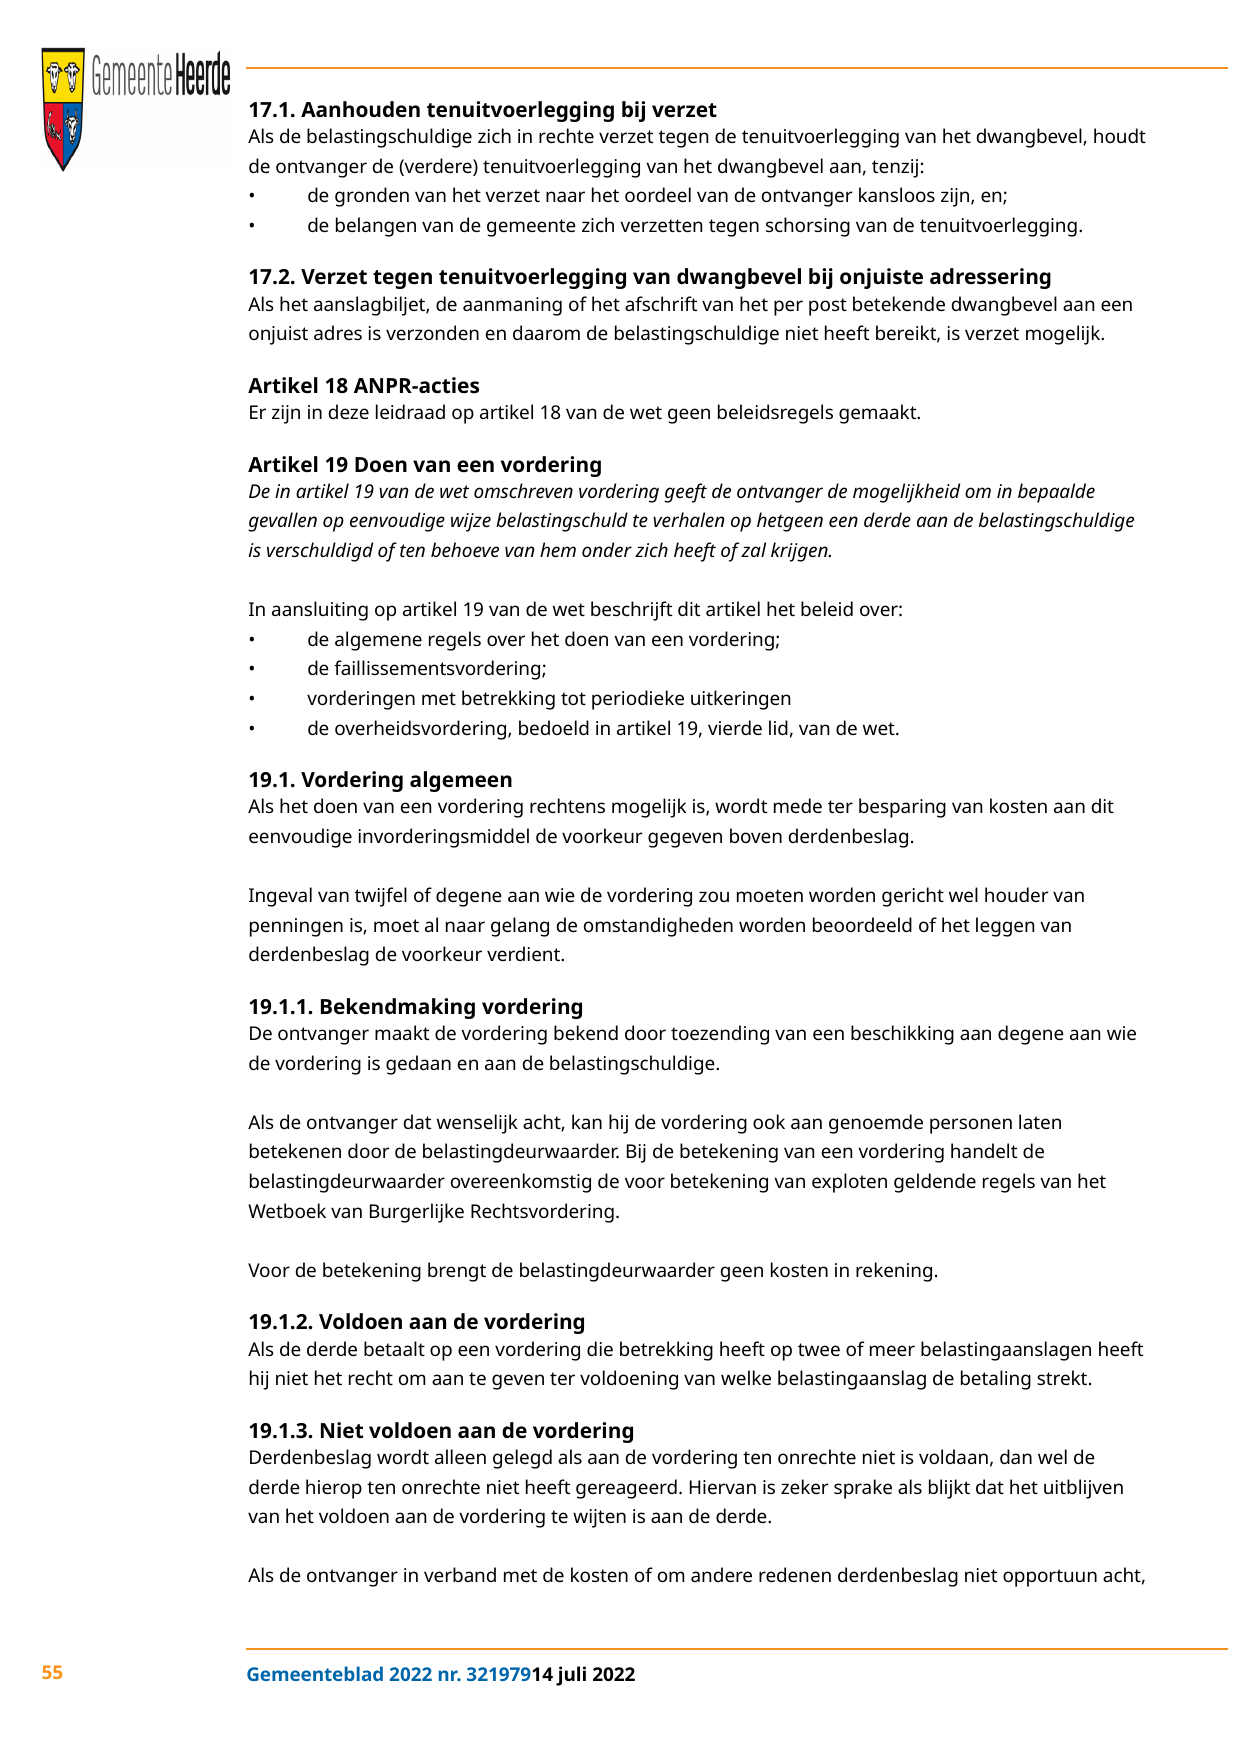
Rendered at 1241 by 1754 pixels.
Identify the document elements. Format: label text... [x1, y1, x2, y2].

text Als de ontvanger dat wenselijk acht, kan hij de vordering ook aan genoemde personen laten betekenen door de belastingdeurwaarder. Bij de betekening van een vordering handelt de belastingdeurwaarder overeenkomstig de voor betekening van exploten geldende regels van het Wetboek van Burgerlijke Rechtsvordering. [248, 1109, 1152, 1224]
text Artikel 18 ANPR-acties [248, 371, 1152, 399]
text Als de derde betaalt op een vordering die betrekking heeft op twee of meer belastingaanslagen heeft hij niet het recht om aan te geven ter voldoening van welke belastingaanslag de betaling strekt. [248, 1336, 1152, 1391]
text Als de ontvanger in verband met de kosten of om andere redenen derdenbeslag niet opportuun acht, [248, 1563, 1152, 1588]
text De in artikel 19 van de wet omschreven vordering geeft de ontvanger de mogelijkheid om in bepaalde gevallen op eenvoudige wijze belastingschuld te verhalen op hetgeen een derde aan de belastingschuldige is verschuldigd of ten behoeve van hem onder zich heeft of zal krijgen. [248, 478, 1152, 563]
text 19.1.2. Voldoen aan de vordering [248, 1307, 1152, 1336]
text 17.2. Verzet tegen tenuitvoerlegging van dwangbevel bij onjuiste adressering [248, 262, 1152, 291]
list de overheidsvordering, bedoeld in artikel 19, vierde lid, van de wet. [248, 715, 1152, 741]
list de gronden van het verzet naar het oordeel van de ontvanger kansloos zijn, en; [248, 182, 1152, 208]
text 17.1. Aanhouden tenuitvoerlegging bij verzet [248, 95, 1152, 123]
text Ingeval van twijfel of degene aan wie de vordering zou moeten worden gericht wel houder van penningen is, moet al naar gelang de omstandigheden worden beoordeeld of het leggen van derdenbeslag de voorkeur verdient. [248, 882, 1152, 967]
text Derdenbeslag wordt alleen gelegd als aan de vordering ten onrechte niet is voldaan, dan wel de derde hierop ten onrechte niet heeft gereageerd. Hiervan is zeker sprake als blijkt dat het uitblijven van het voldoen aan de vordering te wijten is aan de derde. [248, 1444, 1152, 1529]
list de algemene regels over het doen van een vordering; [248, 626, 1152, 652]
text Artikel 19 Doen van een vordering [248, 450, 1152, 478]
text Als het doen van een vordering rechtens mogelijk is, wordt mede ter besparing van kosten aan dit eenvoudige invorderingsmiddel de voorkeur gegeven boven derdenbeslag. [248, 794, 1152, 849]
list vorderingen met betrekking tot periodieke uitkeringen [248, 685, 1152, 711]
text De ontvanger maakt de vordering bekend door toezending van een beschikking aan degene aan wie de vordering is gedaan en aan de belastingschuldige. [248, 1020, 1152, 1076]
text In aansluiting op artikel 19 van de wet beschrijft dit artikel het beleid over: [248, 596, 1152, 622]
text Als de belastingschuldige zich in rechte verzet tegen de tenuitvoerlegging van het dwangbevel, houdt de ontvanger de (verdere) tenuitvoerlegging van het dwangbevel aan, tenzij: [248, 123, 1152, 178]
text Als het aanslagbiljet, de aanmaning of het afschrift van het per post betekende dwangbevel aan een onjuist adres is verzonden en daarom de belastingschuldige niet heeft bereikt, is verzet mogelijk. [248, 291, 1152, 346]
text 19.1. Vordering algemeen [248, 765, 1152, 794]
picture [41, 47, 231, 172]
text 19.1.3. Niet voldoen aan de vordering [248, 1416, 1152, 1444]
text 19.1.1. Bekendmaking vordering [248, 992, 1152, 1020]
list de faillissementsvordering; [248, 656, 1152, 681]
text Er zijn in deze leidraad op artikel 18 van de wet geen beleidsregels gemaakt. [248, 399, 1152, 425]
list de belangen van de gemeente zich verzetten tegen schorsing van de tenuitvoerlegging. [248, 212, 1152, 238]
text Voor de betekening brengt de belastingdeurwaarder geen kosten in rekening. [248, 1257, 1152, 1283]
